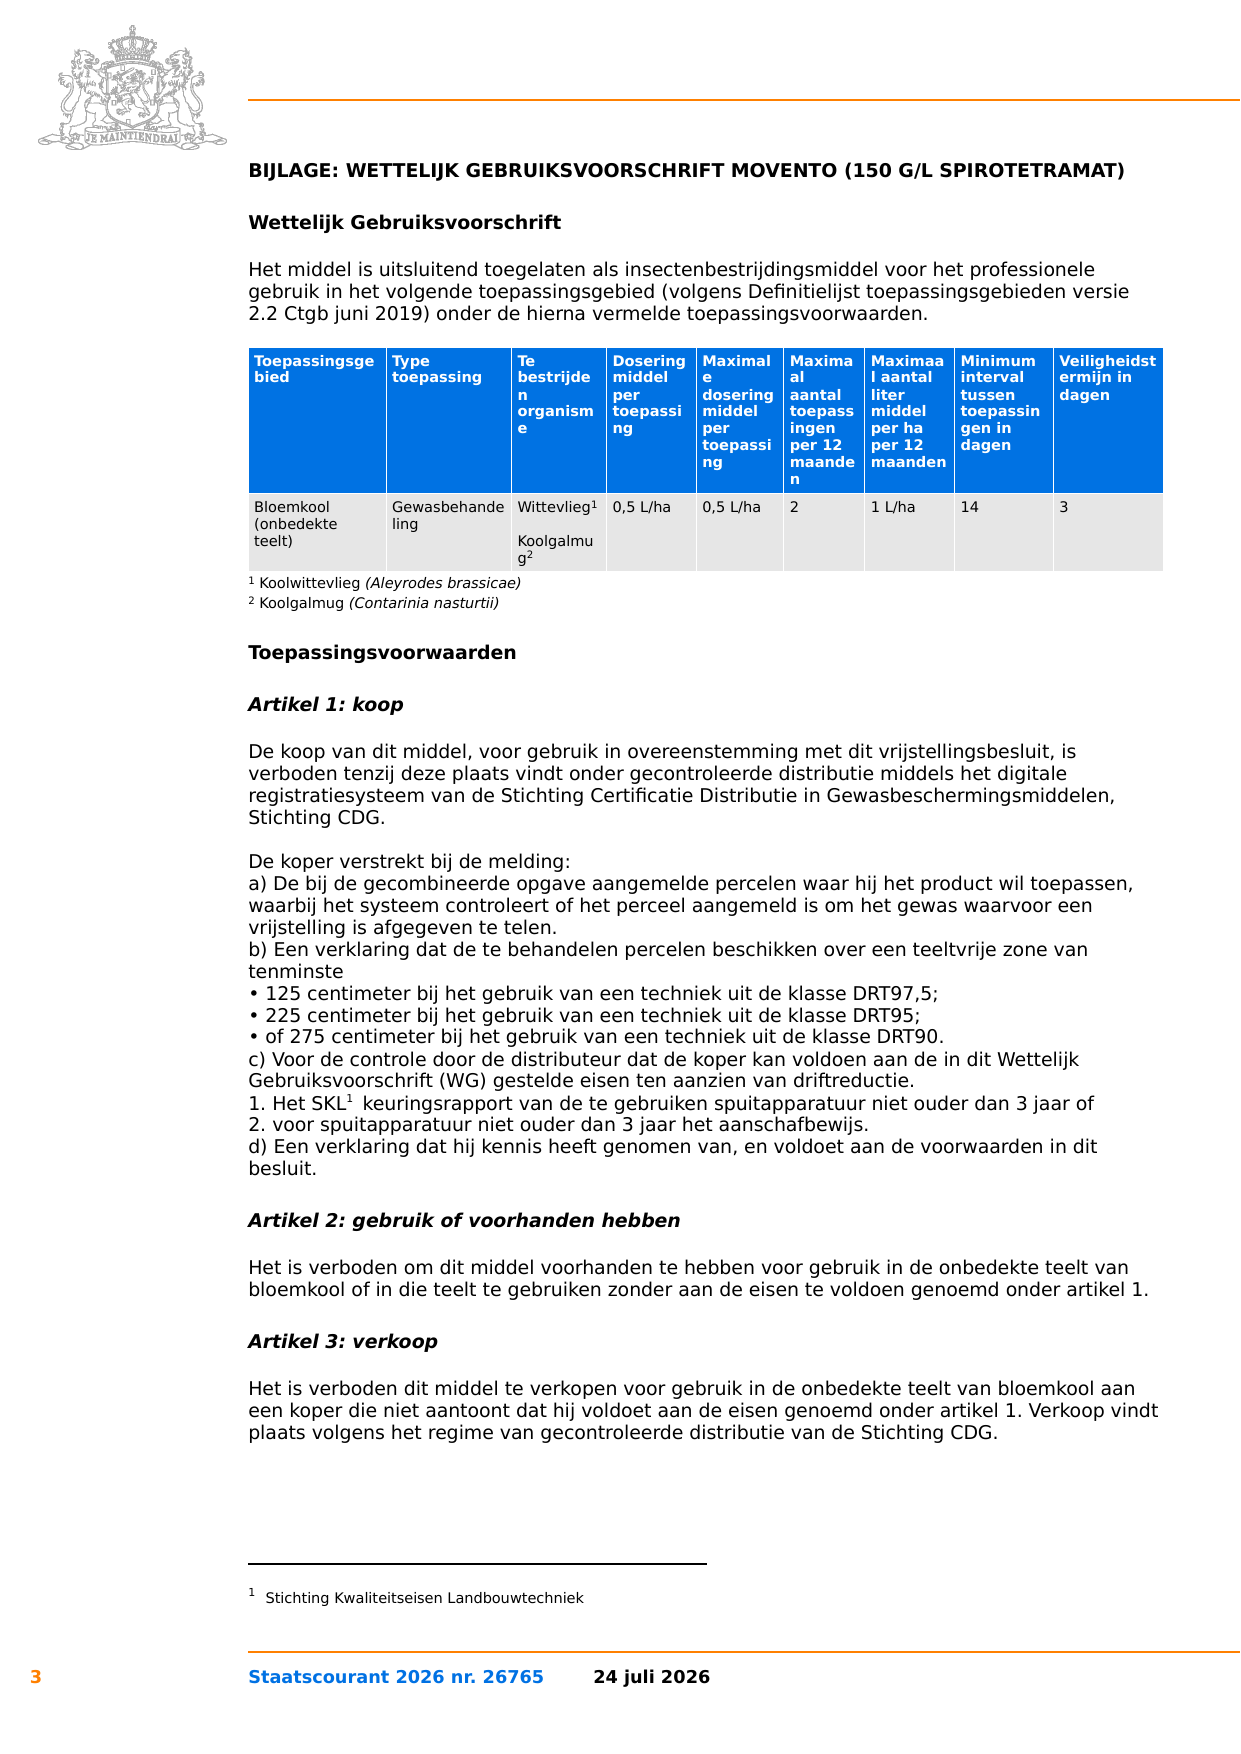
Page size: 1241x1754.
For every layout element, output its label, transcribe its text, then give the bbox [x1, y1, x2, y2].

subtitle Artikel 3: verkoop [248, 1331, 1163, 1353]
subtitle Artikel 1: koop [248, 694, 1163, 716]
table_cell Bloemkool (onbedekte teelt) [249, 494, 386, 571]
text De koop van dit middel, voor gebruik in overeenstemming met dit vrijstellingsbesluit, is verboden tenzij deze plaats vindt onder gecontroleerde distributie middels het digitale registratiesysteem van de Stichting Certificatie Distributie in Gewasbeschermingsmiddelen, Stichting CDG. [248, 741, 1163, 829]
text 1. Het SKL keuringsrapport van de te gebruiken spuitapparatuur niet ouder dan 3 jaar of [248, 1092, 1163, 1114]
subtitle Wettelijk Gebruiksvoorschrift [248, 212, 1163, 234]
table_cell Gewasbehandeling [387, 494, 511, 571]
text 2. voor spuitapparatuur niet ouder dan 3 jaar het aanschafbewijs. [248, 1114, 1163, 1136]
text d) Een verklaring dat hij kennis heeft genomen van, en voldoet aan de voorwaarden in dit besluit. [248, 1136, 1163, 1180]
text De koper verstrekt bij de melding: [248, 851, 1163, 873]
text Het is verboden dit middel te verkopen voor gebruik in de onbedekte teelt van bloemkool aan een koper die niet aantoont dat hij voldoet aan de eisen genoemd onder artikel 1. Verkoop vindt plaats volgens het regime van gecontroleerde distributie van de Stichting CDG. [248, 1378, 1163, 1444]
text Het is verboden om dit middel voorhanden te hebben voor gebruik in de onbedekte teelt van bloemkool of in die teelt te gebruiken zonder aan de eisen te voldoen genoemd onder artikel 1. [248, 1257, 1163, 1301]
table_cell 3 [1054, 494, 1163, 571]
text • of 275 centimeter bij het gebruik van een techniek uit de klasse DRT90. [248, 1026, 1163, 1048]
table_header Maximaal aantal liter middel per ha per 12 maanden [865, 348, 954, 493]
table_cell 0,5 L/ha [697, 494, 783, 571]
table_header Type toepassing [387, 348, 511, 493]
table_cell 14 [955, 494, 1053, 571]
text b) Een verklaring dat de te behandelen percelen beschikken over een teeltvrije zone van tenminste [248, 938, 1163, 982]
table_header Te bestrijden organisme [512, 348, 606, 493]
table_cell Wittevlieg1 Koolgalmug2 [512, 494, 606, 571]
table_header Veiligheidstermijn in dagen [1054, 348, 1163, 493]
table_header Minimum interval tussen toepassingen in dagen [955, 348, 1053, 493]
text c) Voor de controle door de distributeur dat de koper kan voldoen aan de in dit Wettelijk Gebruiksvoorschrift (WG) gestelde eisen ten aanzien van driftreductie. [248, 1048, 1163, 1092]
table_cell 1 Koolwittevlieg (Aleyrodes brassicae) 2 Koolgalmug (Contarinia nasturtii) [248, 572, 1163, 612]
subtitle Toepassingsvoorwaarden [248, 642, 1163, 664]
table_header Toepassingsgebied [249, 348, 386, 493]
text Stichting Kwaliteitseisen Landbouwtechniek [248, 1586, 1163, 1608]
text a) De bij de gecombineerde opgave aangemelde percelen waar hij het product wil toepassen, waarbij het systeem controleert of het perceel aangemeld is om het gewas waarvoor een vrijstelling is afgegeven te telen. [248, 873, 1163, 938]
table_header Dosering middel per toepassing [607, 348, 696, 493]
text • 225 centimeter bij het gebruik van een techniek uit de klasse DRT95; [248, 1004, 1163, 1026]
subtitle Artikel 2: gebruik of voorhanden hebben [248, 1210, 1163, 1232]
picture [38, 25, 227, 150]
text • 125 centimeter bij het gebruik van een techniek uit de klasse DRT97,5; [248, 982, 1163, 1004]
table_cell 1 L/ha [865, 494, 954, 571]
table_header Maximaal aantal toepassingen per 12 maanden [784, 348, 864, 493]
table_cell 2 [784, 494, 864, 571]
text Het middel is uitsluitend toegelaten als insectenbestrijdingsmiddel voor het professionele gebruik in het volgende toepassingsgebied (volgens Definitielijst toepassingsgebieden versie 2.2 Ctgb juni 2019) onder de hierna vermelde toepassingsvoorwaarden. [248, 259, 1163, 325]
subtitle BIJLAGE: WETTELIJK GEBRUIKSVOORSCHRIFT MOVENTO (150 G/L SPIROTETRAMAT) [248, 160, 1163, 182]
table_cell 0,5 L/ha [607, 494, 696, 571]
table_header Maximale dosering middel per toepassing [697, 348, 783, 493]
